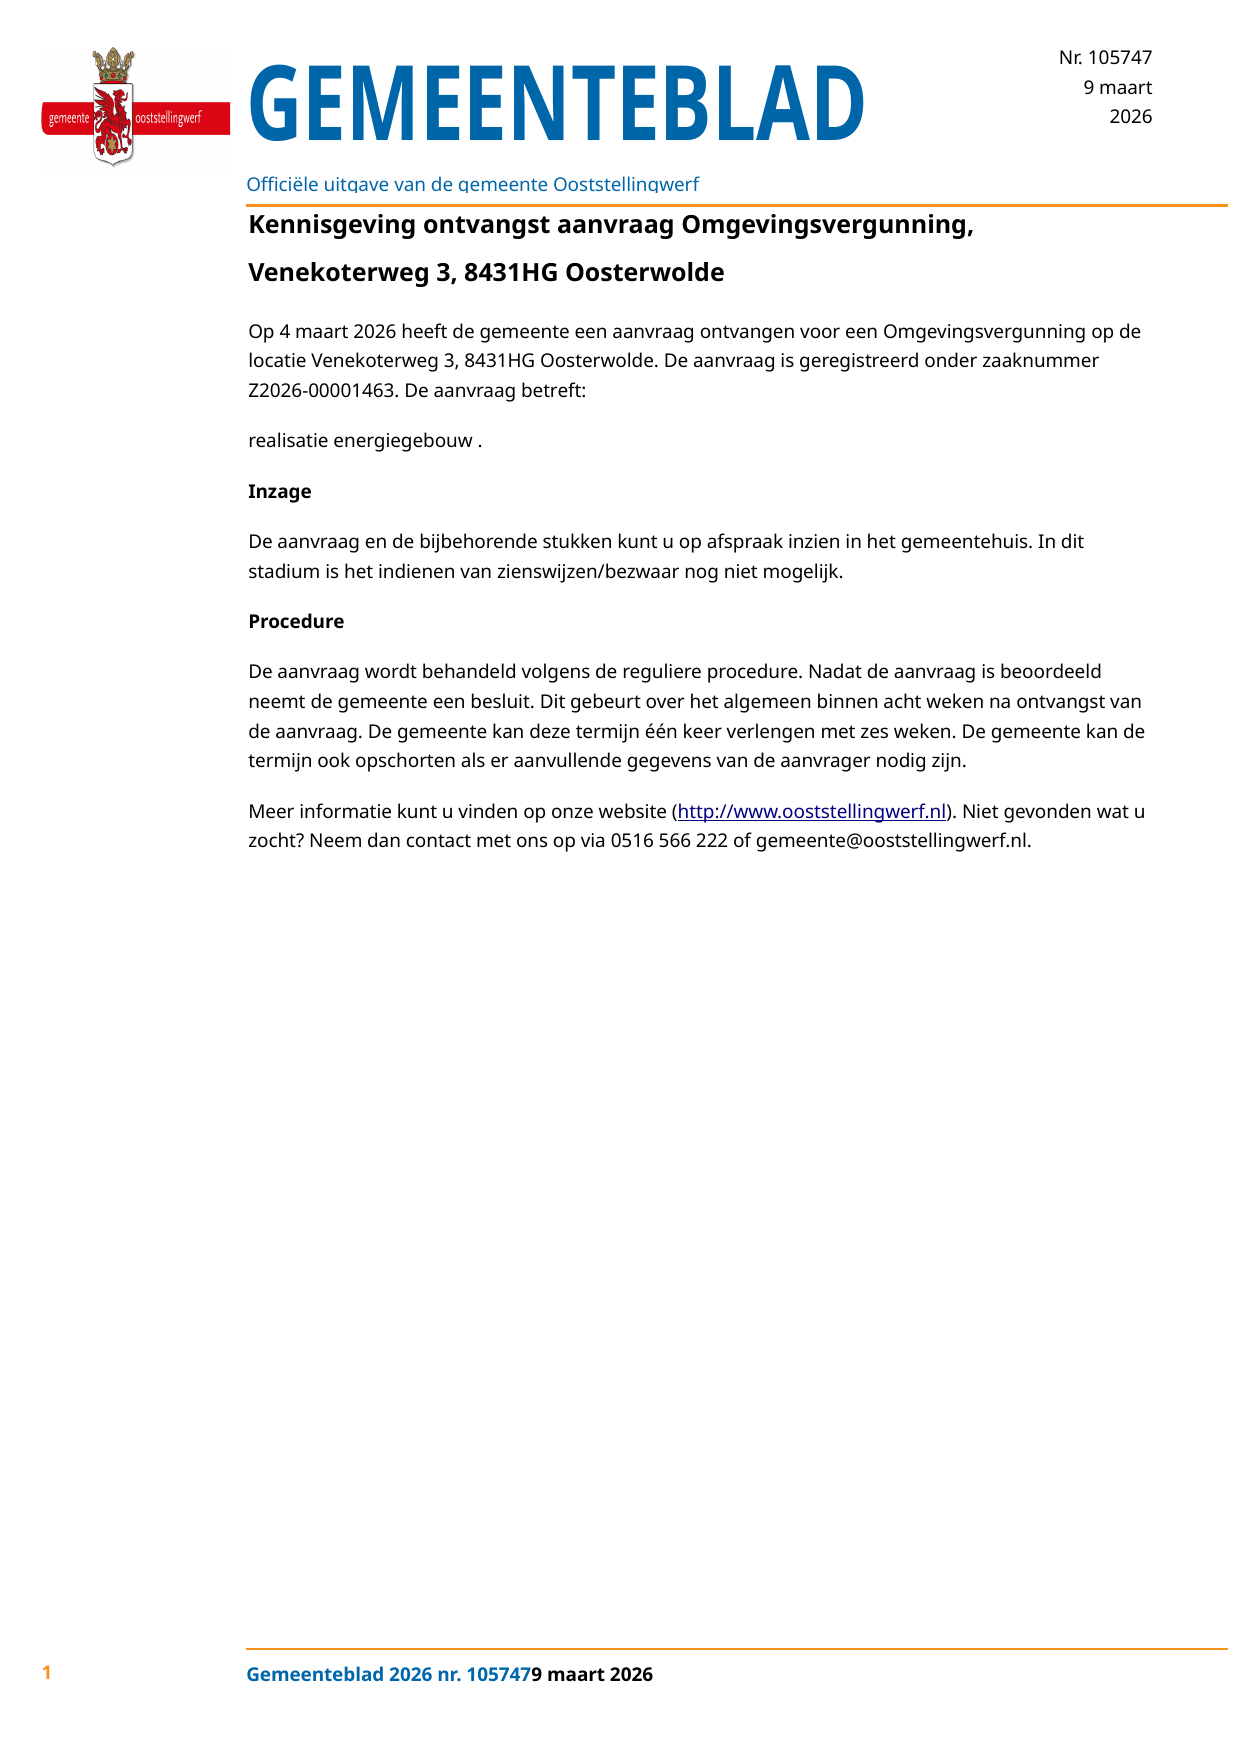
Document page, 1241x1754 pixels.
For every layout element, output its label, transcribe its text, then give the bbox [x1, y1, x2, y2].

text De aanvraag en de bijbehorende stukken kunt u op afspraak inzien in het gemeentehuis. In dit stadium is het indienen van zienswijzen/bezwaar nog niet mogelijk. [248, 528, 1152, 584]
text De aanvraag wordt behandeld volgens de reguliere procedure. Nadat de aanvraag is beoordeeld neemt de gemeente een besluit. Dit gebeurt over het algemeen binnen acht weken na ontvangst van de aanvraag. De gemeente kan deze termijn één keer verlengen met zes weken. De gemeente kan de termijn ook opschorten als er aanvullende gegevens van de aanvrager nodig zijn. [248, 659, 1152, 773]
text Kennisgeving ontvangst aanvraag Omgevingsvergunning, Venekoterweg 3, 8431HG Oosterwolde [248, 207, 1152, 288]
text Meer informatie kunt u vinden op onze website (http://www.ooststellingwerf.nl). Niet gevonden wat u zocht? Neem dan contact met ons op via 0516 566 222 of gemeente@ooststellingwerf.nl. [248, 798, 1152, 853]
text Inzage [248, 478, 1152, 504]
text Procedure [248, 608, 1152, 634]
text realisatie energiegebouw . [248, 427, 1152, 453]
text Op 4 maart 2026 heeft de gemeente een aanvraag ontvangen voor een Omgevingsvergunning op de locatie Venekoterweg 3, 8431HG Oosterwolde. De aanvraag is geregistreerd onder zaaknummer Z2026-00001463. De aanvraag betreft: [248, 318, 1152, 403]
picture [41, 47, 231, 172]
